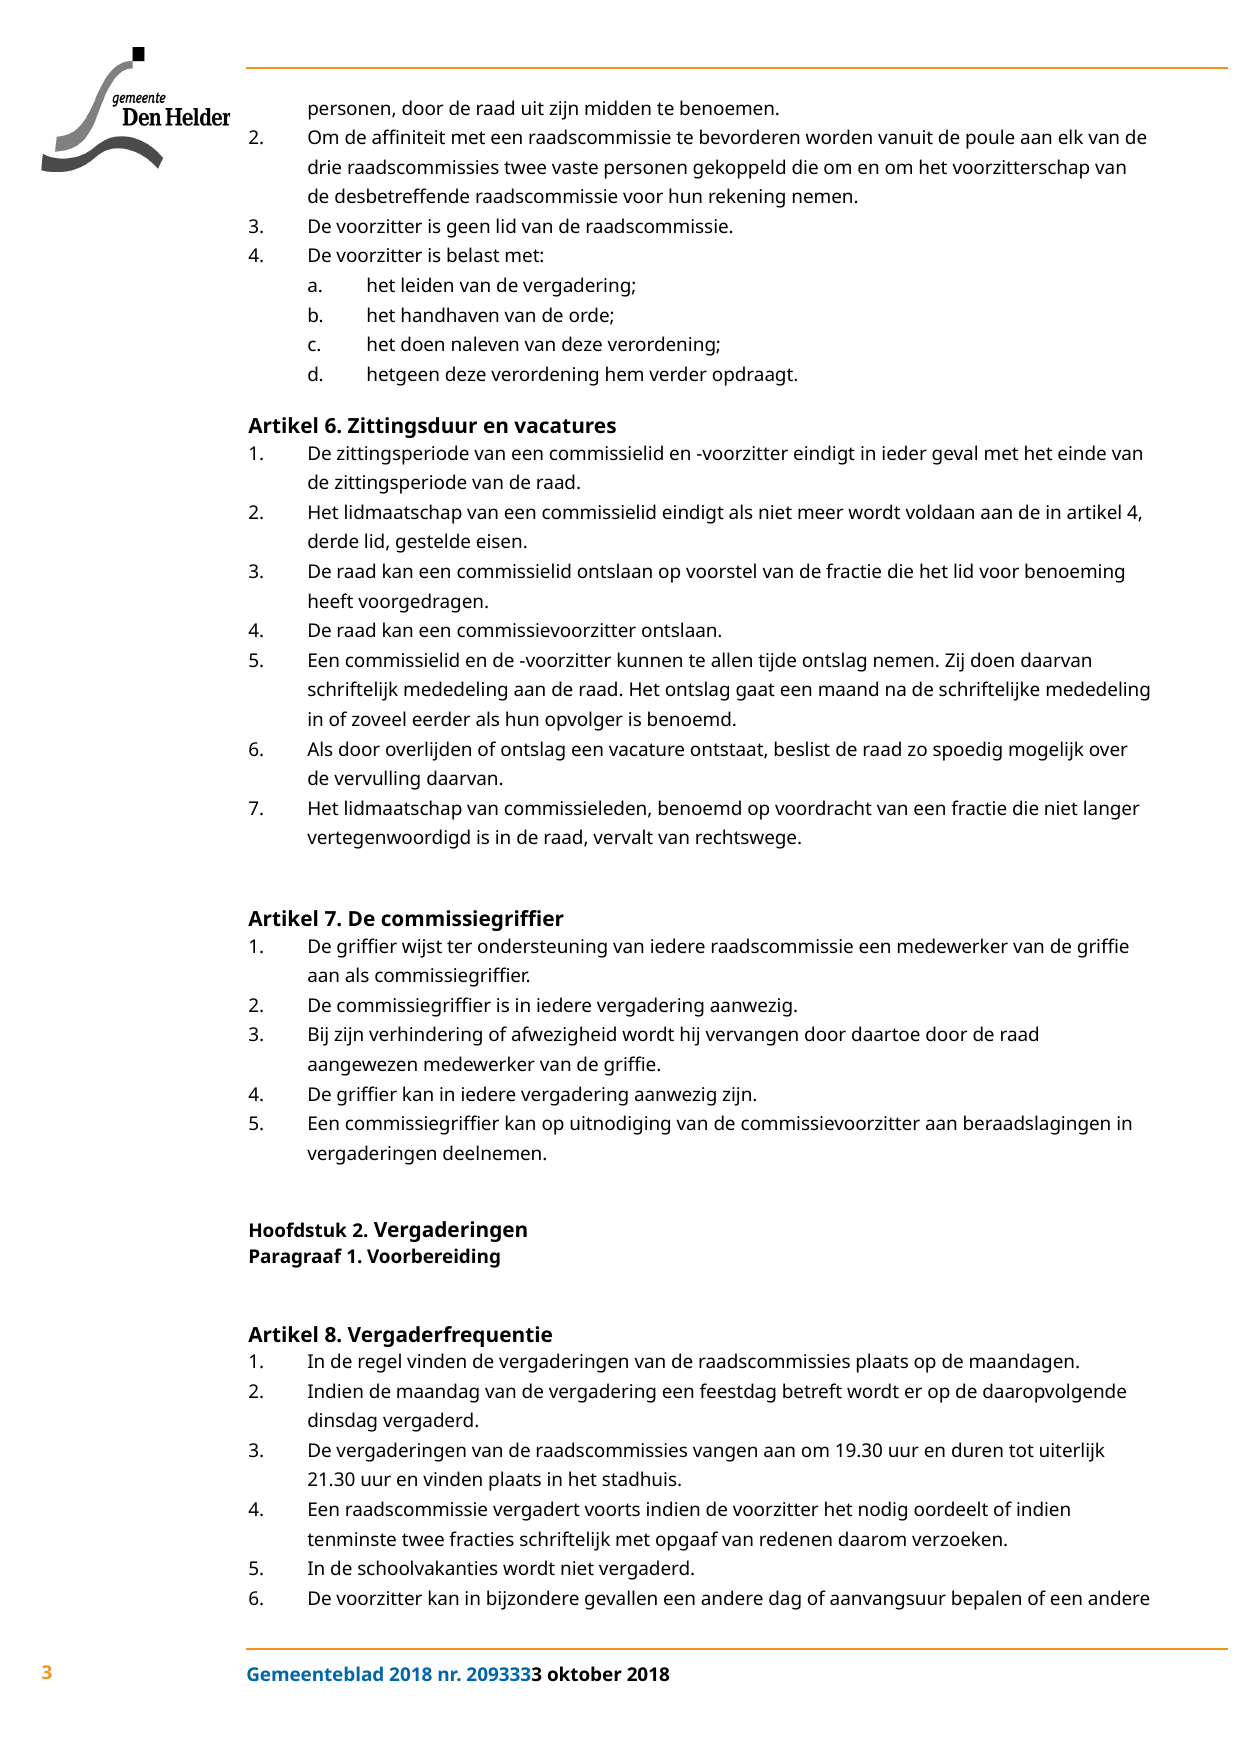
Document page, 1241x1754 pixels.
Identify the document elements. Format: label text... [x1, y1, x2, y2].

list In de regel vinden de vergaderingen van de raadscommissies plaats op de maandagen. [248, 1348, 1152, 1374]
list Een commissielid en de -voorzitter kunnen te allen tijde ontslag nemen. Zij doen daarvan schriftelijk mededeling aan de raad. Het ontslag gaat een maand na de schriftelijke mededeling in of zoveel eerder als hun opvolger is benoemd. [248, 647, 1152, 732]
list De voorzitter is belast met: [248, 243, 1152, 268]
list De vergaderingen van de raadscommissies vangen aan om 19.30 uur en duren tot uiterlijk 21.30 uur en vinden plaats in het stadhuis. [248, 1437, 1152, 1492]
list De raad kan een commissielid ontslaan op voorstel van de fractie die het lid voor benoeming heeft voorgedragen. [248, 558, 1152, 613]
list De raad kan een commissievoorzitter ontslaan. [248, 617, 1152, 643]
list personen, door de raad uit zijn midden te benoemen. [248, 95, 1152, 121]
list het handhaven van de orde; [307, 302, 1152, 328]
list Als door overlijden of ontslag een vacature ontstaat, beslist de raad zo spoedig mogelijk over de vervulling daarvan. [248, 736, 1152, 791]
list In de schoolvakanties wordt niet vergaderd. [248, 1555, 1152, 1581]
list Een raadscommissie vergadert voorts indien de voorzitter het nodig oordeelt of indien tenminste twee fracties schriftelijk met opgaaf van redenen daarom verzoeken. [248, 1496, 1152, 1551]
picture [41, 47, 231, 172]
list De zittingsperiode van een commissielid en -voorzitter eindigt in ieder geval met het einde van de zittingsperiode van de raad. [248, 440, 1152, 495]
list De commissiegriffier is in iedere vergadering aanwezig. [248, 992, 1152, 1018]
list Indien de maandag van de vergadering een feestdag betreft wordt er op de daaropvolgende dinsdag vergaderd. [248, 1378, 1152, 1433]
list De voorzitter is geen lid van de raadscommissie. [248, 213, 1152, 239]
list Het lidmaatschap van een commissielid eindigt als niet meer wordt voldaan aan de in artikel 4, derde lid, gestelde eisen. [248, 499, 1152, 554]
list Om de affiniteit met een raadscommissie te bevorderen worden vanuit de poule aan elk van de drie raadscommissies twee vaste personen gekoppeld die om en om het voorzitterschap van de desbetreffende raadscommissie voor hun rekening nemen. [248, 124, 1152, 209]
list Bij zijn verhindering of afwezigheid wordt hij vervangen door daartoe door de raad aangewezen medewerker van de griffie. [248, 1022, 1152, 1077]
text Artikel 7. De commissiegriffier [248, 904, 1152, 933]
text Paragraaf 1. Voorbereiding [248, 1244, 1152, 1269]
list De griffier kan in iedere vergadering aanwezig zijn. [248, 1081, 1152, 1107]
list De voorzitter kan in bijzondere gevallen een andere dag of aanvangsuur bepalen of een andere [248, 1585, 1152, 1611]
list hetgeen deze verordening hem verder opdraagt. [307, 361, 1152, 387]
list het doen naleven van deze verordening; [307, 331, 1152, 357]
list Het lidmaatschap van commissieleden, benoemd op voordracht van een fractie die niet langer vertegenwoordigd is in de raad, vervalt van rechtswege. [248, 795, 1152, 850]
text Artikel 8. Vergaderfrequentie [248, 1320, 1152, 1348]
list Een commissiegriffier kan op uitnodiging van de commissievoorzitter aan beraadslagingen in vergaderingen deelnemen. [248, 1110, 1152, 1166]
text Hoofdstuk 2. Vergaderingen [248, 1215, 1152, 1244]
list het leiden van de vergadering; [307, 272, 1152, 298]
text Artikel 6. Zittingsduur en vacatures [248, 411, 1152, 440]
list De griffier wijst ter ondersteuning van iedere raadscommissie een medewerker van de griffie aan als commissiegriffier. [248, 933, 1152, 988]
